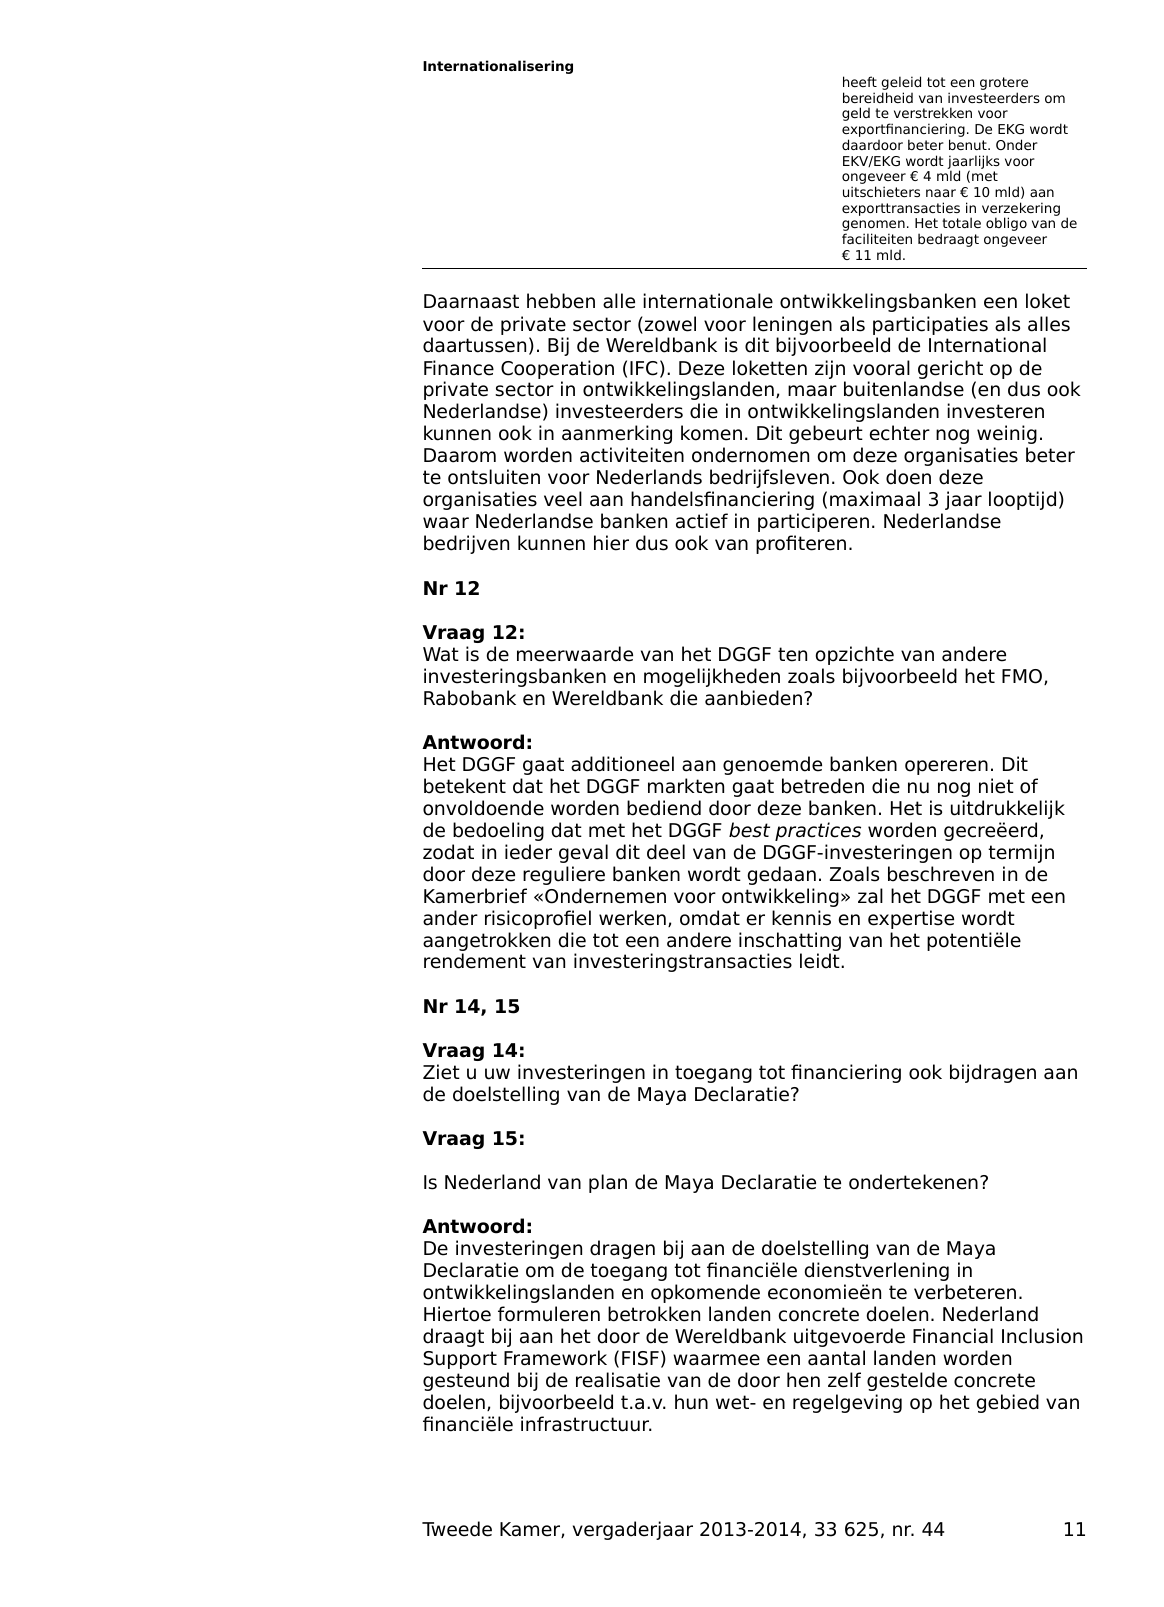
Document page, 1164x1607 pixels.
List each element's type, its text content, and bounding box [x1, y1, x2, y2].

text Antwoord: [422, 732, 1087, 754]
table_cell heeft geleid tot een grotere bereidheid van investeerders om geld te verstrekken voor exportfinanciering. De EKG wordt daardoor beter benut. Onder EKV/EKG wordt jaarlijks voor ongeveer € 4 mld (met uitschieters naar € 10 mld) aan exporttransacties in verzekering genomen. Het totale obligo van de faciliteiten bedraagt ongeveer € 11 mld. [836, 75, 1087, 268]
table_header Internationalisering [422, 59, 1087, 75]
text Daarnaast hebben alle internationale ontwikkelingsbanken een loket voor de private sector (zowel voor leningen als participaties als alles daartussen). Bij de Wereldbank is dit bijvoorbeeld de International Finance Cooperation (IFC). Deze loketten zijn vooral gericht op de private sector in ontwikkelingslanden, maar buitenlandse (en dus ook Nederlandse) investeerders die in ontwikkelingslanden investeren kunnen ook in aanmerking komen. Dit gebeurt echter nog weinig. Daarom worden activiteiten ondernomen om deze organisaties beter te ontsluiten voor Nederlands bedrijfsleven. Ook doen deze organisaties veel aan handelsfinanciering (maximaal 3 jaar looptijd) waar Nederlandse banken actief in participeren. Nederlandse bedrijven kunnen hier dus ook van profiteren. [422, 291, 1087, 555]
subtitle Nr 12 [422, 577, 1087, 599]
text De investeringen dragen bij aan de doelstelling van de Maya Declaratie om de toegang tot financiële dienstverlening in ontwikkelingslanden en opkomende economieën te verbeteren. Hiertoe formuleren betrokken landen concrete doelen. Nederland draagt bij aan het door de Wereldbank uitgevoerde Financial Inclusion Support Framework (FISF) waarmee een aantal landen worden gesteund bij de realisatie van de door hen zelf gestelde concrete doelen, bijvoorbeeld t.a.v. hun wet- en regelgeving op het gebied van financiële infrastructuur. [422, 1238, 1087, 1436]
subtitle Nr 14, 15 [422, 996, 1087, 1018]
text Wat is de meerwaarde van het DGGF ten opzichte van andere investeringsbanken en mogelijkheden zoals bijvoorbeeld het FMO, Rabobank en Wereldbank die aanbieden? [422, 643, 1087, 709]
text Is Nederland van plan de Maya Declaratie te ondertekenen? [422, 1172, 1087, 1194]
text Vraag 15: [422, 1128, 1087, 1150]
table_cell [599, 75, 836, 268]
text Vraag 12: [422, 622, 1087, 643]
text Ziet u uw investeringen in toegang tot financiering ook bijdragen aan de doelstelling van de Maya Declaratie? [422, 1062, 1087, 1106]
text Vraag 14: [422, 1040, 1087, 1062]
text Het DGGF gaat additioneel aan genoemde banken opereren. Dit betekent dat het DGGF markten gaat betreden die nu nog niet of onvoldoende worden bediend door deze banken. Het is uitdrukkelijk de bedoeling dat met het DGGF best practices worden gecreëerd, zodat in ieder geval dit deel van de DGGF-investeringen op termijn door deze reguliere banken wordt gedaan. Zoals beschreven in de Kamerbrief «Ondernemen voor ontwikkeling» zal het DGGF met een ander risicoprofiel werken, omdat er kennis en expertise wordt aangetrokken die tot een andere inschatting van het potentiële rendement van investeringstransacties leidt. [422, 754, 1087, 973]
text Antwoord: [422, 1216, 1087, 1238]
table_cell [422, 75, 599, 268]
